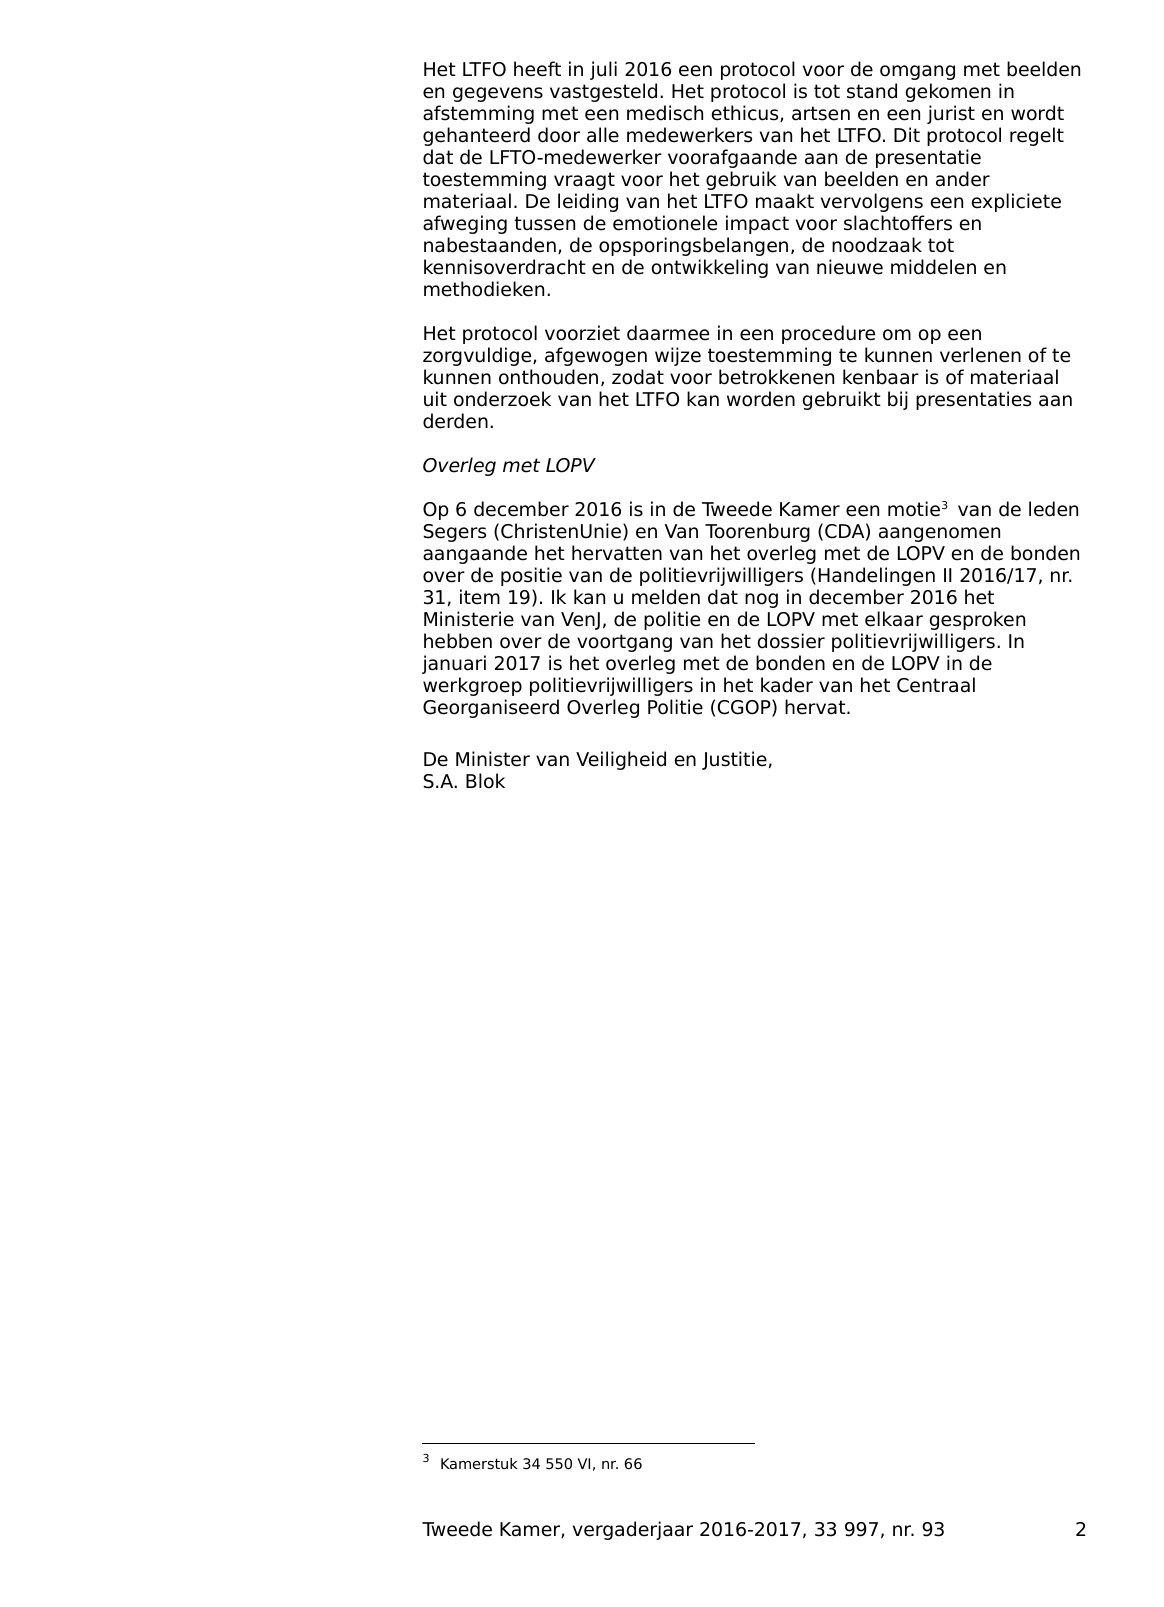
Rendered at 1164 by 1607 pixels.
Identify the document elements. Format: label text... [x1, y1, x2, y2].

text Op 6 december 2016 is in de Tweede Kamer een motie van de leden Segers (ChristenUnie) en Van Toorenburg (CDA) aangenomen aangaande het hervatten van het overleg met de LOPV en de bonden over de positie van de politievrijwilligers (Handelingen II 2016/17, nr. 31, item 19). Ik kan u melden dat nog in december 2016 het Ministerie van VenJ, de politie en de LOPV met elkaar gesproken hebben over de voortgang van het dossier politievrijwilligers. In januari 2017 is het overleg met de bonden en de LOPV in de werkgroep politievrijwilligers in het kader van het Centraal Georganiseerd Overleg Politie (CGOP) hervat. [422, 499, 1087, 719]
subtitle Overleg met LOPV [422, 455, 1087, 477]
text Het LTFO heeft in juli 2016 een protocol voor de omgang met beelden en gegevens vastgesteld. Het protocol is tot stand gekomen in afstemming met een medisch ethicus, artsen en een jurist en wordt gehanteerd door alle medewerkers van het LTFO. Dit protocol regelt dat de LFTO-medewerker voorafgaande aan de presentatie toestemming vraagt voor het gebruik van beelden en ander materiaal. De leiding van het LTFO maakt vervolgens een expliciete afweging tussen de emotionele impact voor slachtoffers en nabestaanden, de opsporingsbelangen, de noodzaak tot kennisoverdracht en de ontwikkeling van nieuwe middelen en methodieken. [422, 59, 1087, 301]
text Kamerstuk 34 550 VI, nr. 66 [422, 1452, 1087, 1474]
text Het protocol voorziet daarmee in een procedure om op een zorgvuldige, afgewogen wijze toestemming te kunnen verlenen of te kunnen onthouden, zodat voor betrokkenen kenbaar is of materiaal uit onderzoek van het LTFO kan worden gebruikt bij presentaties aan derden. [422, 323, 1087, 433]
text De Minister van Veiligheid en Justitie, S.A. Blok [422, 749, 1087, 793]
